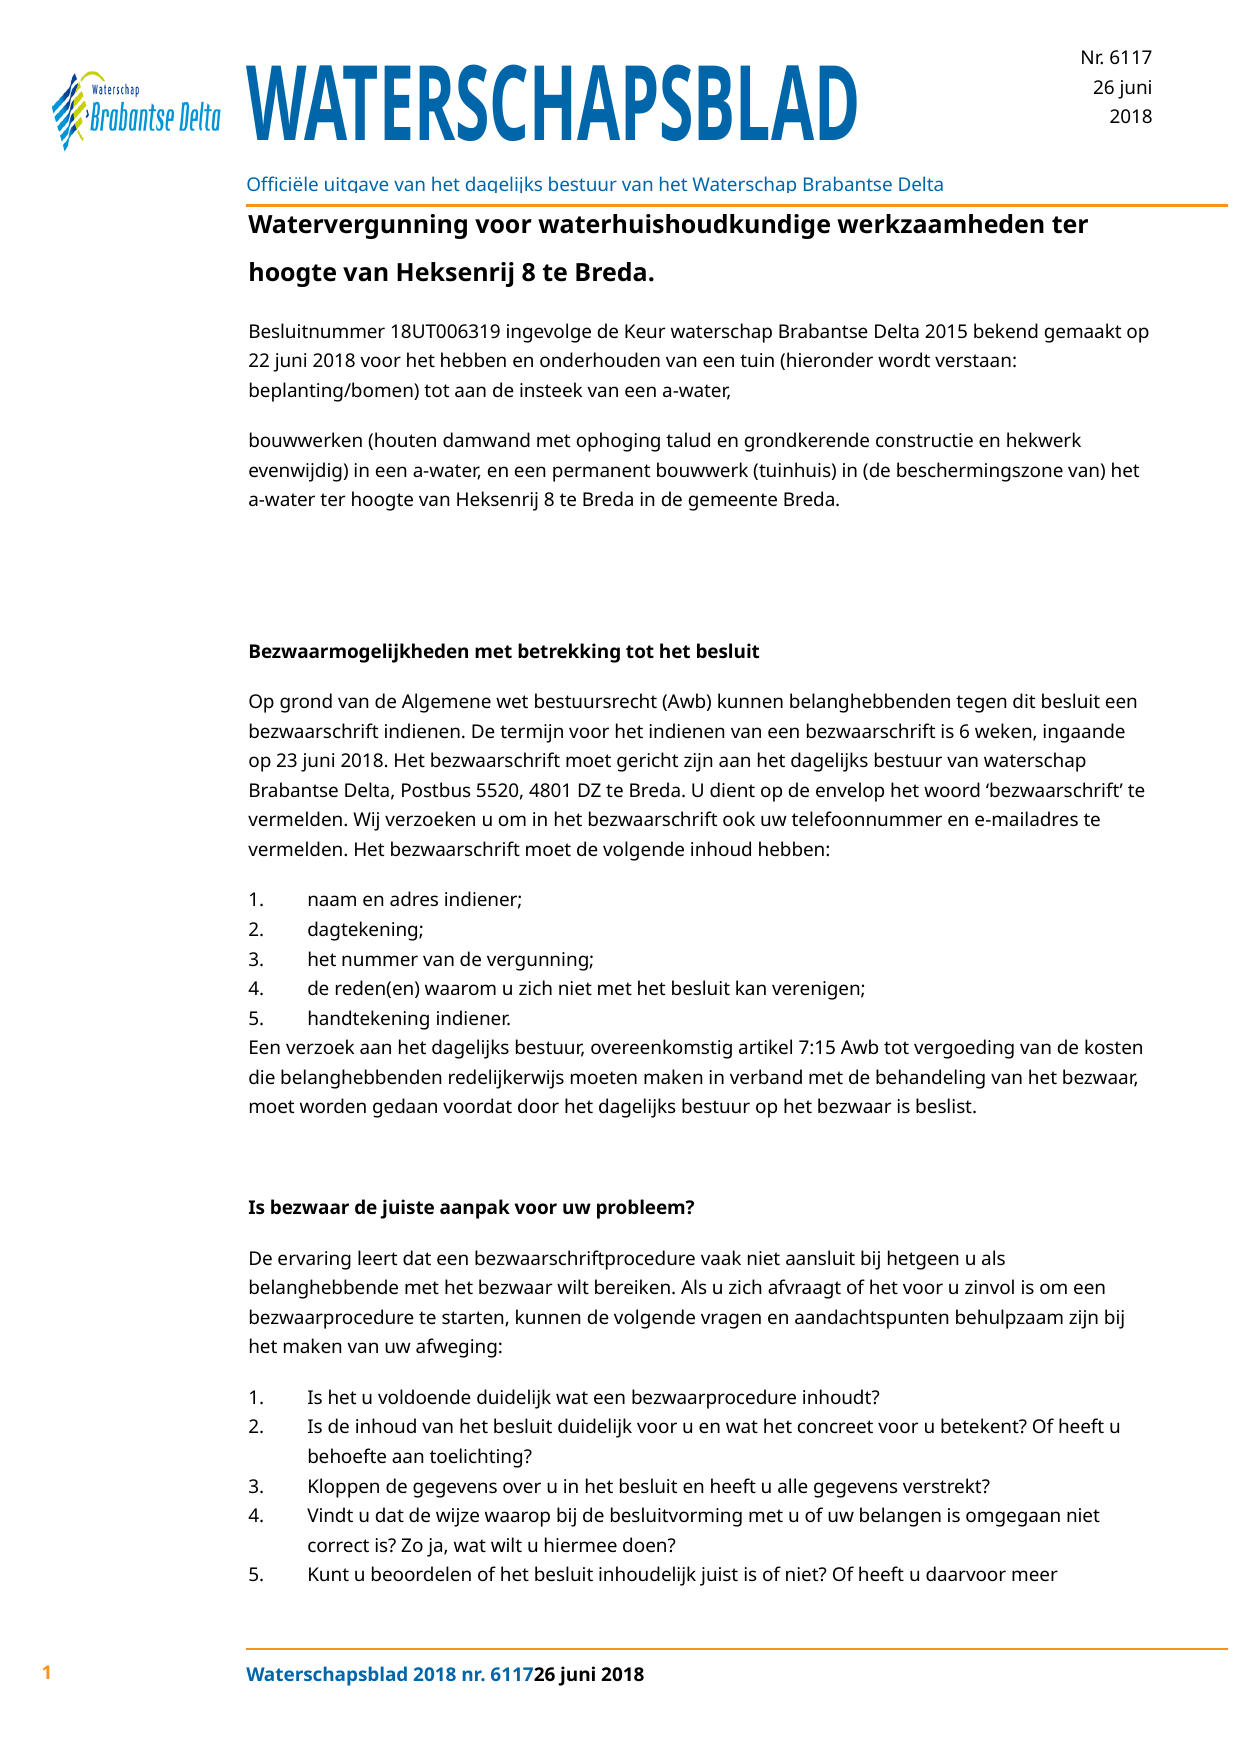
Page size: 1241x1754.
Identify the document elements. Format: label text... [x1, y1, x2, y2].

text Besluitnummer 18UT006319 ingevolge de Keur waterschap Brabantse Delta 2015 bekend gemaakt op 22 juni 2018 voor het hebben en onderhouden van een tuin (hieronder wordt verstaan: beplanting/bomen) tot aan de insteek van een a-water, [248, 318, 1152, 403]
list handtekening indiener. [248, 1005, 1152, 1031]
text Is bezwaar de juiste aanpak voor uw probleem? [248, 1194, 1152, 1220]
list Kloppen de gegevens over u in het besluit en heeft u alle gegevens verstrekt? [248, 1473, 1152, 1499]
list dagtekening; [248, 916, 1152, 942]
list Is de inhoud van het besluit duidelijk voor u en wat het concreet voor u betekent? Of heeft u behoefte aan toelichting? [248, 1414, 1152, 1469]
picture [41, 47, 231, 172]
text Bezwaarmogelijkheden met betrekking tot het besluit [248, 638, 1152, 664]
text De ervaring leert dat een bezwaarschriftprocedure vaak niet aansluit bij hetgeen u als belanghebbende met het bezwaar wilt bereiken. Als u zich afvraagt of het voor u zinvol is om een bezwaarprocedure te starten, kunnen de volgende vragen en aandachtspunten behulpzaam zijn bij het maken van uw afweging: [248, 1245, 1152, 1359]
list Vindt u dat de wijze waarop bij de besluitvorming met u of uw belangen is omgegaan niet correct is? Zo ja, wat wilt u hiermee doen? [248, 1502, 1152, 1558]
text Op grond van de Algemene wet bestuursrecht (Awb) kunnen belanghebbenden tegen dit besluit een bezwaarschrift indienen. De termijn voor het indienen van een bezwaarschrift is 6 weken, ingaande op 23 juni 2018. Het bezwaarschrift moet gericht zijn aan het dagelijks bestuur van waterschap Brabantse Delta, Postbus 5520, 4801 DZ te Breda. U dient op de envelop het woord ‘bezwaarschrift’ te vermelden. Wij verzoeken u om in het bezwaarschrift ook uw telefoonnummer en e‑mailadres te vermelden. Het bezwaarschrift moet de volgende inhoud hebben: [248, 688, 1152, 862]
list de reden(en) waarom u zich niet met het besluit kan verenigen; [248, 975, 1152, 1001]
list Is het u voldoende duidelijk wat een bezwaarprocedure inhoudt? [248, 1384, 1152, 1410]
list naam en adres indiener; [248, 887, 1152, 912]
list Kunt u beoordelen of het besluit inhoudelijk juist is of niet? Of heeft u daarvoor meer [248, 1562, 1152, 1587]
list het nummer van de vergunning; [248, 946, 1152, 972]
text Een verzoek aan het dagelijks bestuur, overeenkomstig artikel 7:15 Awb tot vergoeding van de kosten die belanghebbenden redelijkerwijs moeten maken in verband met de behandeling van het bezwaar, moet worden gedaan voordat door het dagelijks bestuur op het bezwaar is beslist. [248, 1034, 1152, 1119]
text Watervergunning voor waterhuishoudkundige werkzaamheden ter hoogte van Heksenrij 8 te Breda. [248, 207, 1152, 288]
text bouwwerken (houten damwand met ophoging talud en grondkerende constructie en hekwerk evenwijdig) in een a-water, en een permanent bouwwerk (tuinhuis) in (de beschermingszone van) het a-water ter hoogte van Heksenrij 8 te Breda in de gemeente Breda. [248, 427, 1152, 512]
